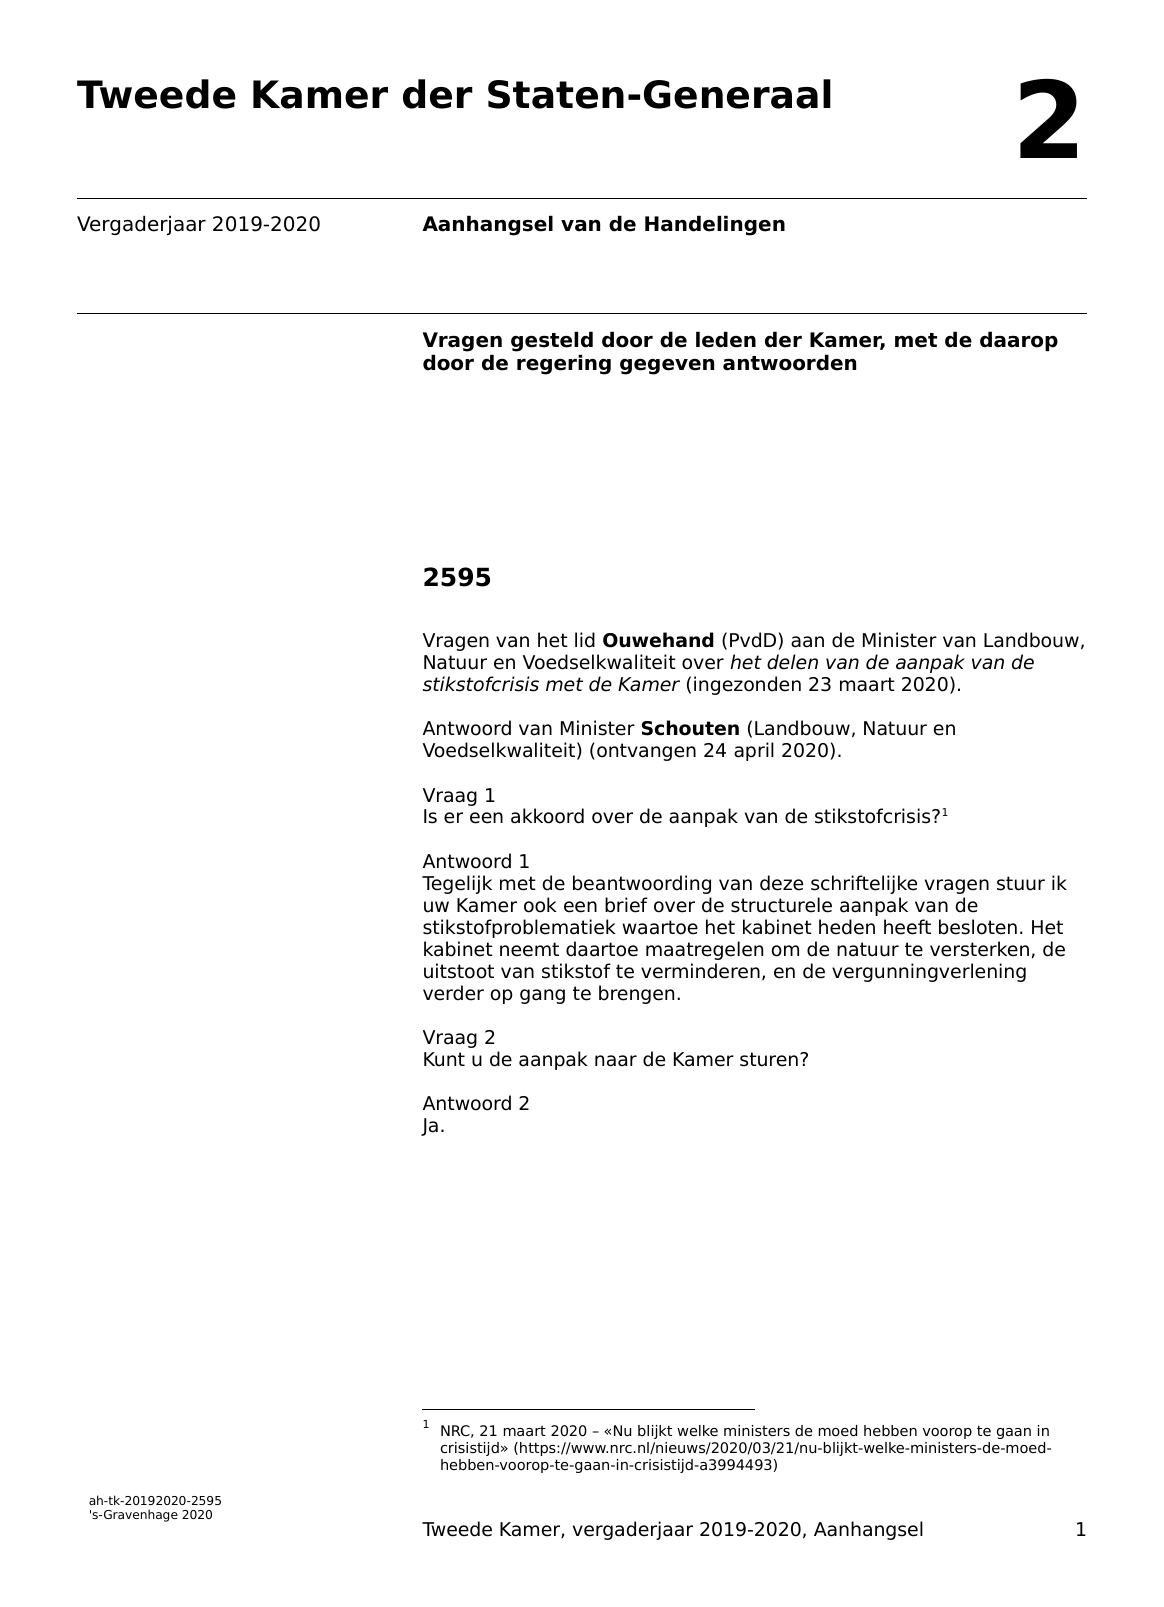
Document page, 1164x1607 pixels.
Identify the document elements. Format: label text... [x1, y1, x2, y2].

table_cell Vergaderjaar 2019-2020 [77, 199, 422, 313]
table_header Tweede Kamer der Staten-Generaal [77, 59, 886, 198]
text Antwoord 1 [422, 851, 1087, 873]
text ah-tk-20192020-2595 [88, 1494, 323, 1508]
text Vragen van het lid Ouwehand (PvdD) aan de Minister van Landbouw, Natuur en Voedselkwaliteit over het delen van de aanpak van de stikstofcrisis met de Kamer (ingezonden 23 maart 2020). [422, 630, 1087, 696]
text Is er een akkoord over de aanpak van de stikstofcrisis? [422, 806, 1087, 828]
text 's-Gravenhage 2020 [88, 1508, 323, 1522]
table_header 2 [886, 59, 1087, 198]
text 2595 [422, 563, 1087, 592]
table_cell [77, 314, 422, 375]
text Tegelijk met de beantwoording van deze schriftelijke vragen stuur ik uw Kamer ook een brief over de structurele aanpak van de stikstofproblematiek waartoe het kabinet heden heeft besloten. Het kabinet neemt daartoe maatregelen om de natuur te versterken, de uitstoot van stikstof te verminderen, en de vergunningverlening verder op gang te brengen. [422, 873, 1087, 1004]
text NRC, 21 maart 2020 – «Nu blijkt welke ministers de moed hebben voorop te gaan in crisistijd» (https://www.nrc.nl/nieuws/2020/03/21/nu-blijkt-welke-ministers-de-moed-hebben-voorop-te-gaan-in-crisistijd-a3994493) [422, 1418, 1087, 1474]
text Kunt u de aanpak naar de Kamer sturen? [422, 1049, 1087, 1071]
table_cell Aanhangsel van de Handelingen [422, 199, 1087, 313]
text Vraag 1 [422, 784, 1087, 806]
text Ja. [422, 1115, 1087, 1137]
table_cell Vragen gesteld door de leden der Kamer, met de daarop door de regering gegeven antwoorden [422, 314, 1087, 375]
text Antwoord 2 [422, 1093, 1087, 1115]
text Antwoord van Minister Schouten (Landbouw, Natuur en Voedselkwaliteit) (ontvangen 24 april 2020). [422, 718, 1087, 762]
text Vraag 2 [422, 1027, 1087, 1049]
